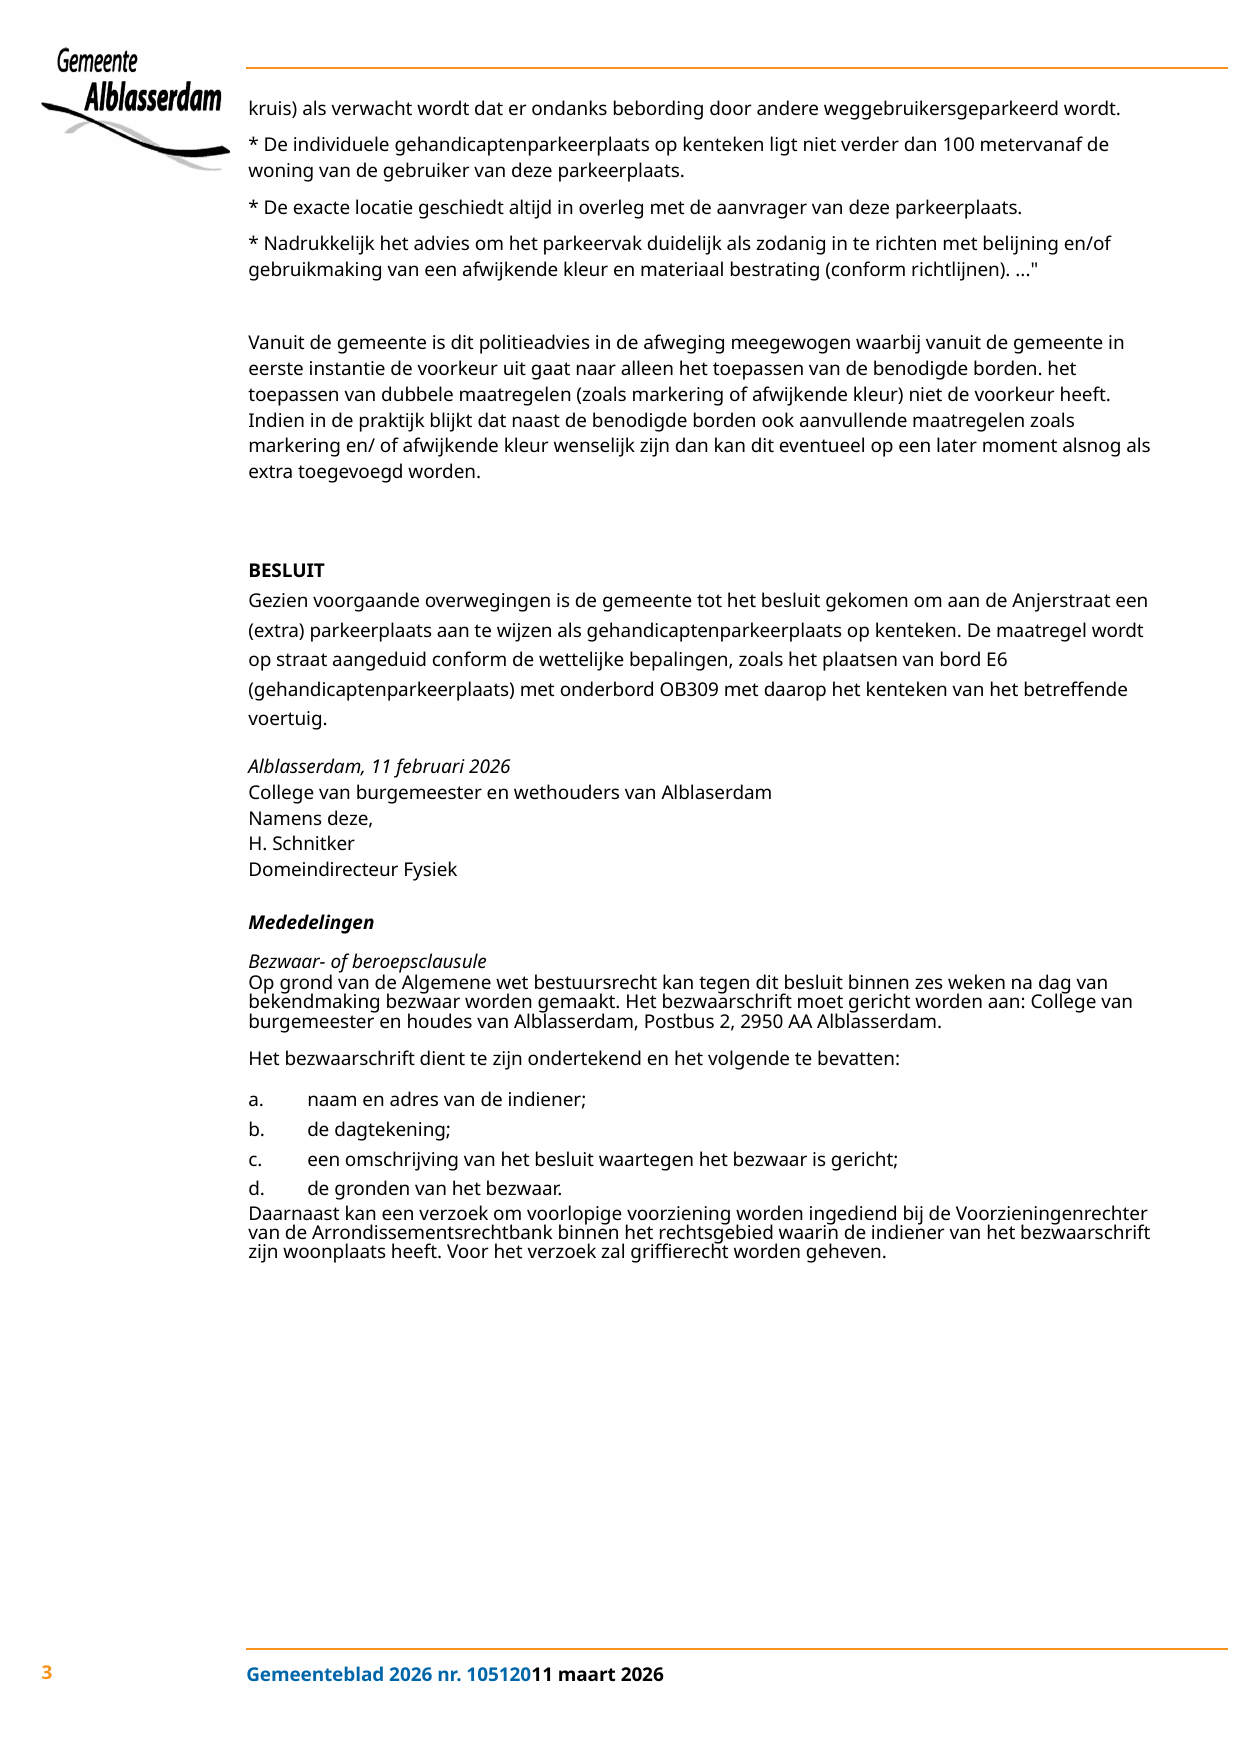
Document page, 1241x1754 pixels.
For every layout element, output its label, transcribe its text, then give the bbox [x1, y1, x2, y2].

text Op grond van de Algemene wet bestuursrecht kan tegen dit besluit binnen zes weken na dag van bekendmaking bezwaar worden gemaakt. Het bezwaarschrift moet gericht worden aan: College van burgemeester en houdes van Alblasserdam, Postbus 2, 2950 AA Alblasserdam. [248, 974, 1152, 1032]
text * De exacte locatie geschiedt altijd in overleg met de aanvrager van deze parkeerplaats. [248, 194, 1152, 219]
list de dagtekening; [248, 1116, 1152, 1142]
text kruis) als verwacht wordt dat er ondanks bebording door andere weggebruikersgeparkeerd wordt. [248, 95, 1152, 121]
text Gezien voorgaande overwegingen is de gemeente tot het besluit gekomen om aan de Anjerstraat een (extra) parkeerplaats aan te wijzen als gehandicaptenparkeerplaats op kenteken. De maatregel wordt op straat aangeduid conform de wettelijke bepalingen, zoals het plaatsen van bord E6 (gehandicaptenparkeerplaats) met onderbord OB309 met daarop het kenteken van het betreffende voertuig. [248, 587, 1152, 731]
text Vanuit de gemeente is dit politieadvies in de afweging meegewogen waarbij vanuit de gemeente in eerste instantie de voorkeur uit gaat naar alleen het toepassen van de benodigde borden. het toepassen van dubbele maatregelen (zoals markering of afwijkende kleur) niet de voorkeur heeft. Indien in de praktijk blijkt dat naast de benodigde borden ook aanvullende maatregelen zoals markering en/ of afwijkende kleur wenselijk zijn dan kan dit eventueel op een later moment alsnog als extra toegevoegd worden. [248, 329, 1152, 484]
list een omschrijving van het besluit waartegen het bezwaar is gericht; [248, 1146, 1152, 1172]
text Alblasserdam, 11 februari 2026 [248, 753, 1152, 779]
text Het bezwaarschrift dient te zijn ondertekend en het volgende te bevatten: [248, 1050, 1152, 1069]
text Domeindirecteur Fysiek [248, 856, 1152, 882]
text Mededelingen [248, 909, 1152, 935]
list de gronden van het bezwaar. [248, 1175, 1152, 1201]
picture [41, 47, 231, 172]
text H. Schnitker [248, 831, 1152, 856]
list naam en adres van de indiener; [248, 1087, 1152, 1112]
text Bezwaar- of beroepsclausule [248, 948, 1152, 974]
text * De individuele gehandicaptenparkeerplaats op kenteken ligt niet verder dan 100 metervanaf de woning van de gebruiker van deze parkeerplaats. [248, 131, 1152, 183]
text BESLUIT [248, 558, 1152, 583]
text Daarnaast kan een verzoek om voorlopige voorziening worden ingediend bij de Voorzieningenrechter van de Arrondissementsrechtbank binnen het rechtsgebied waarin de indiener van het bezwaarschrift zijn woonplaats heeft. Voor het verzoek zal griffierecht worden geheven. [248, 1205, 1152, 1263]
text College van burgemeester en wethouders van Alblaserdam [248, 779, 1152, 805]
text Namens deze, [248, 805, 1152, 831]
text * Nadrukkelijk het advies om het parkeervak duidelijk als zodanig in te richten met belijning en/of gebruikmaking van een afwijkende kleur en materiaal bestrating (conform richtlijnen). ..." [248, 231, 1152, 282]
